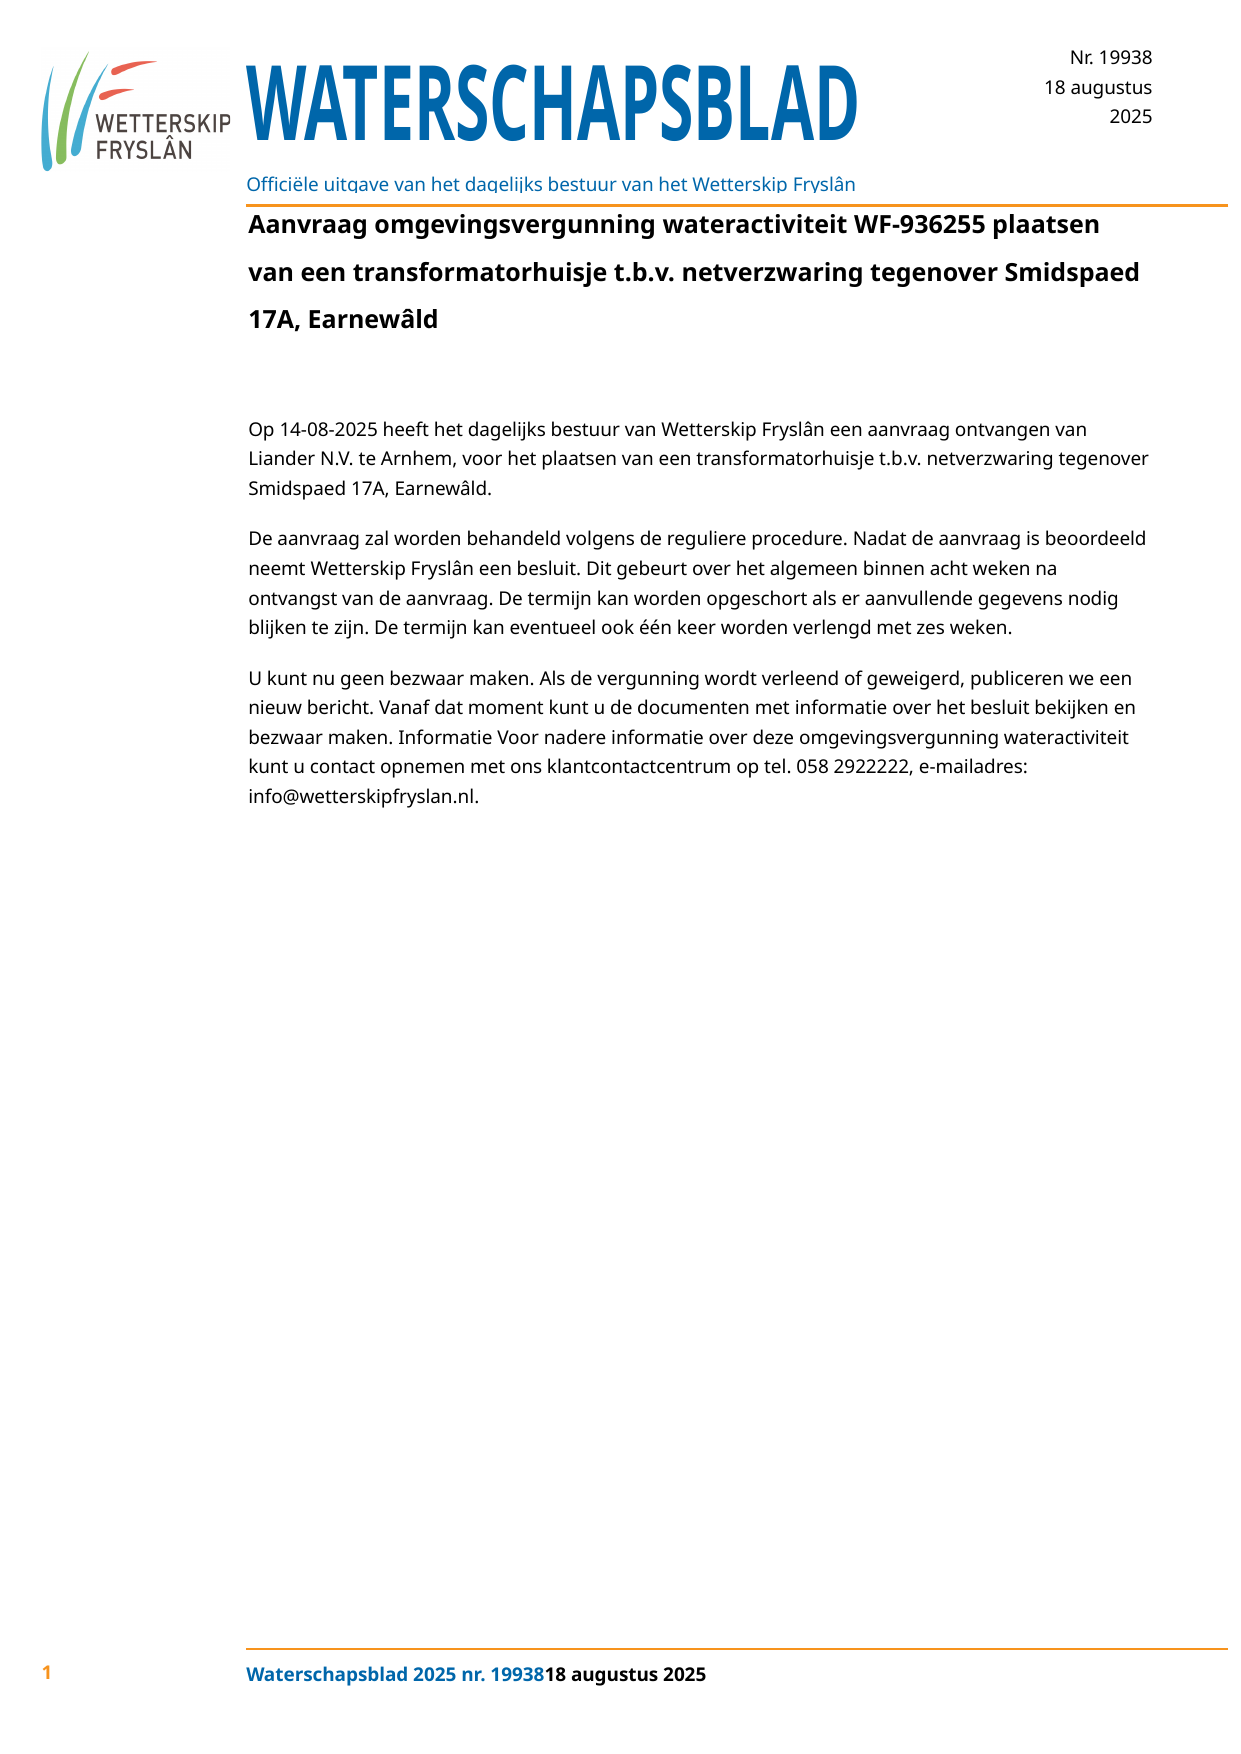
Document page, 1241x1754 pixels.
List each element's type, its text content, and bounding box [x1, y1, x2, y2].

text Op 14-08-2025 heeft het dagelijks bestuur van Wetterskip Fryslân een aanvraag ontvangen van Liander N.V. te Arnhem, voor het plaatsen van een transformatorhuisje t.b.v. netverzwaring tegenover Smidspaed 17A, Earnewâld. [248, 416, 1152, 501]
text U kunt nu geen bezwaar maken. Als de vergunning wordt verleend of geweigerd, publiceren we een nieuw bericht. Vanaf dat moment kunt u de documenten met informatie over het besluit bekijken en bezwaar maken. Informatie Voor nadere informatie over deze omgevingsvergunning wateractiviteit kunt u contact opnemen met ons klantcontactcentrum op tel. 058 2922222, e-mailadres: info@wetterskipfryslan.nl. [248, 665, 1152, 809]
text De aanvraag zal worden behandeld volgens de reguliere procedure. Nadat de aanvraag is beoordeeld neemt Wetterskip Fryslân een besluit. Dit gebeurt over het algemeen binnen acht weken na ontvangst van de aanvraag. De termijn kan worden opgeschort als er aanvullende gegevens nodig blijken te zijn. De termijn kan eventueel ook één keer worden verlengd met zes weken. [248, 526, 1152, 640]
picture [41, 47, 231, 172]
text Aanvraag omgevingsvergunning wateractiviteit WF-936255 plaatsen van een transformatorhuisje t.b.v. netverzwaring tegenover Smidspaed 17A, Earnewâld [248, 207, 1152, 336]
